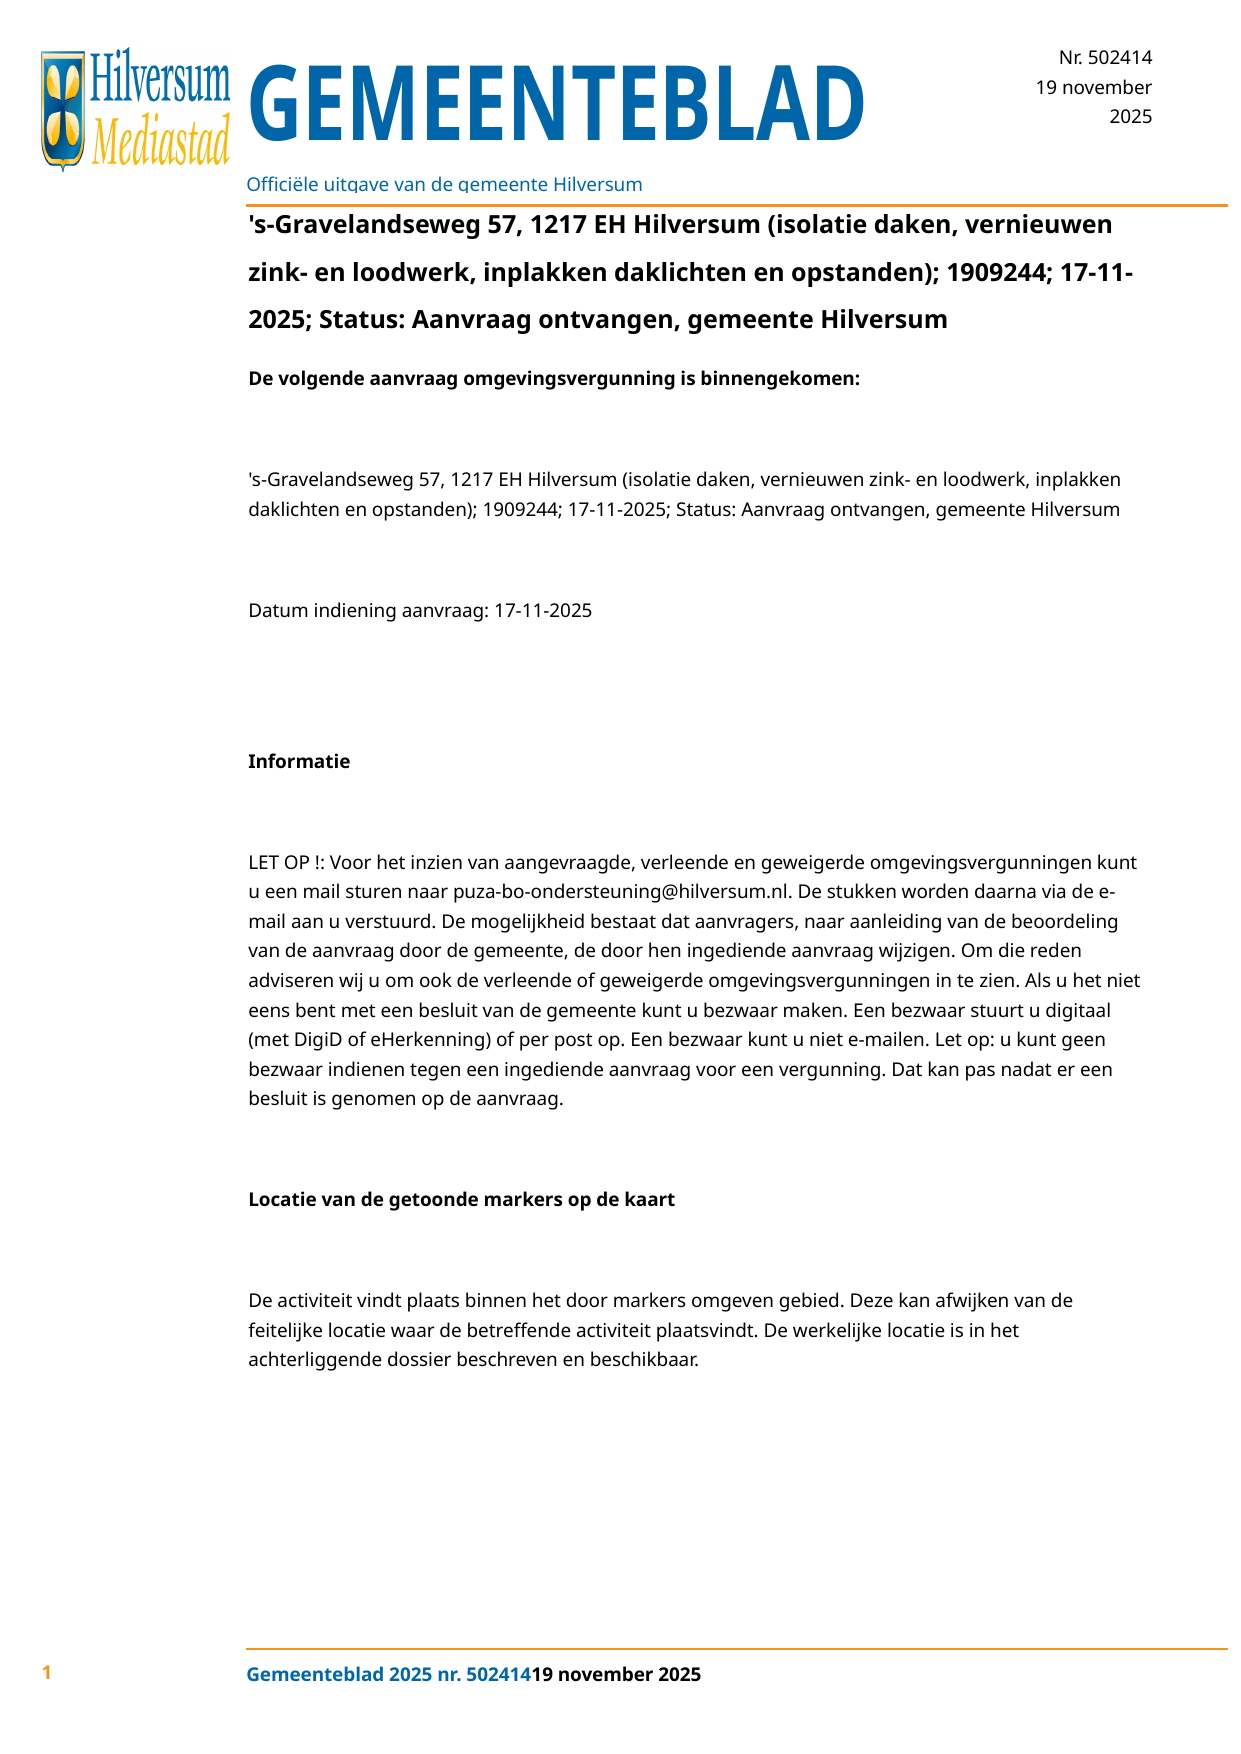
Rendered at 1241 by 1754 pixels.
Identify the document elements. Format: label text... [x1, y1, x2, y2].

text LET OP !: Voor het inzien van aangevraagde, verleende en geweigerde omgevingsvergunningen kunt u een mail sturen naar puza-bo-ondersteuning@hilversum.nl. De stukken worden daarna via de e-mail aan u verstuurd. De mogelijkheid bestaat dat aanvragers, naar aanleiding van de beoordeling van de aanvraag door de gemeente, de door hen ingediende aanvraag wijzigen. Om die reden adviseren wij u om ook de verleende of geweigerde omgevingsvergunningen in te zien. Als u het niet eens bent met een besluit van de gemeente kunt u bezwaar maken. Een bezwaar stuurt u digitaal (met DigiD of eHerkenning) of per post op. Een bezwaar kunt u niet e-mailen. Let op: u kunt geen bezwaar indienen tegen een ingediende aanvraag voor een vergunning. Dat kan pas nadat er een besluit is genomen op de aanvraag. [248, 849, 1152, 1111]
text 's-Gravelandseweg 57, 1217 EH Hilversum (isolatie daken, vernieuwen zink- en loodwerk, inplakken daklichten en opstanden); 1909244; 17-11-2025; Status: Aanvraag ontvangen, gemeente Hilversum [248, 207, 1152, 336]
picture [41, 47, 231, 172]
text Datum indiening aanvraag: 17-11-2025 [248, 597, 1152, 622]
text Locatie van de getoonde markers op de kaart [248, 1186, 1152, 1212]
text Informatie [248, 748, 1152, 774]
text De volgende aanvraag omgevingsvergunning is binnengekomen: [248, 366, 1152, 391]
text 's-Gravelandseweg 57, 1217 EH Hilversum (isolatie daken, vernieuwen zink- en loodwerk, inplakken daklichten en opstanden); 1909244; 17-11-2025; Status: Aanvraag ontvangen, gemeente Hilversum [248, 466, 1152, 522]
text De activiteit vindt plaats binnen het door markers omgeven gebied. Deze kan afwijken van de feitelijke locatie waar de betreffende activiteit plaatsvindt. De werkelijke locatie is in het achterliggende dossier beschreven en beschikbaar. [248, 1287, 1152, 1372]
